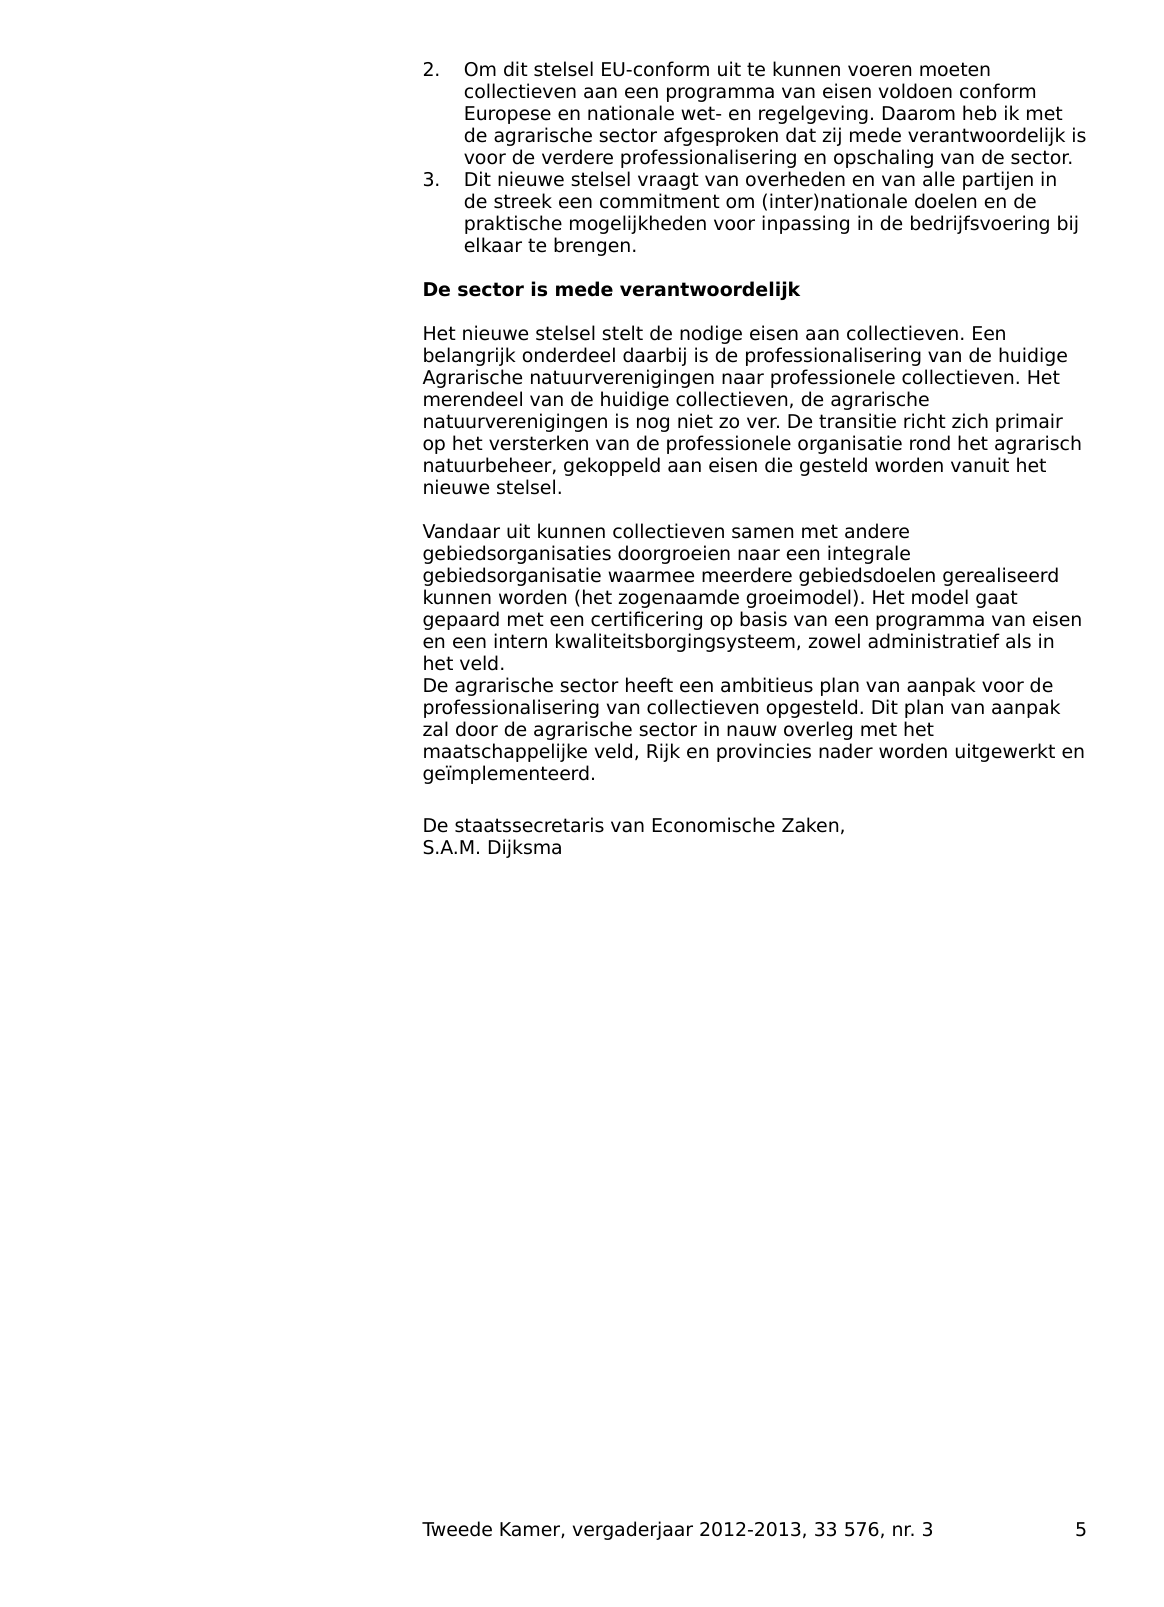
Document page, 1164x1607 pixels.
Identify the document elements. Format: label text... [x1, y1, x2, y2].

text 2. Om dit stelsel EU-conform uit te kunnen voeren moeten collectieven aan een programma van eisen voldoen conform Europese en nationale wet- en regelgeving. Daarom heb ik met de agrarische sector afgesproken dat zij mede verantwoordelijk is voor de verdere professionalisering en opschaling van de sector. [422, 59, 1087, 169]
text Vandaar uit kunnen collectieven samen met andere gebiedsorganisaties doorgroeien naar een integrale gebiedsorganisatie waarmee meerdere gebiedsdoelen gerealiseerd kunnen worden (het zogenaamde groeimodel). Het model gaat gepaard met een certificering op basis van een programma van eisen en een intern kwaliteitsborgingsysteem, zowel administratief als in het veld. [422, 521, 1087, 675]
subtitle De sector is mede verantwoordelijk [422, 279, 1087, 301]
text 3. Dit nieuwe stelsel vraagt van overheden en van alle partijen in de streek een commitment om (inter)nationale doelen en de praktische mogelijkheden voor inpassing in de bedrijfsvoering bij elkaar te brengen. [422, 169, 1087, 257]
text De agrarische sector heeft een ambitieus plan van aanpak voor de professionalisering van collectieven opgesteld. Dit plan van aanpak zal door de agrarische sector in nauw overleg met het maatschappelijke veld, Rijk en provincies nader worden uitgewerkt en geïmplementeerd. [422, 675, 1087, 785]
text De staatssecretaris van Economische Zaken, S.A.M. Dijksma [422, 815, 1087, 859]
text Het nieuwe stelsel stelt de nodige eisen aan collectieven. Een belangrijk onderdeel daarbij is de professionalisering van de huidige Agrarische natuurverenigingen naar professionele collectieven. Het merendeel van de huidige collectieven, de agrarische natuurverenigingen is nog niet zo ver. De transitie richt zich primair op het versterken van de professionele organisatie rond het agrarisch natuurbeheer, gekoppeld aan eisen die gesteld worden vanuit het nieuwe stelsel. [422, 323, 1087, 499]
